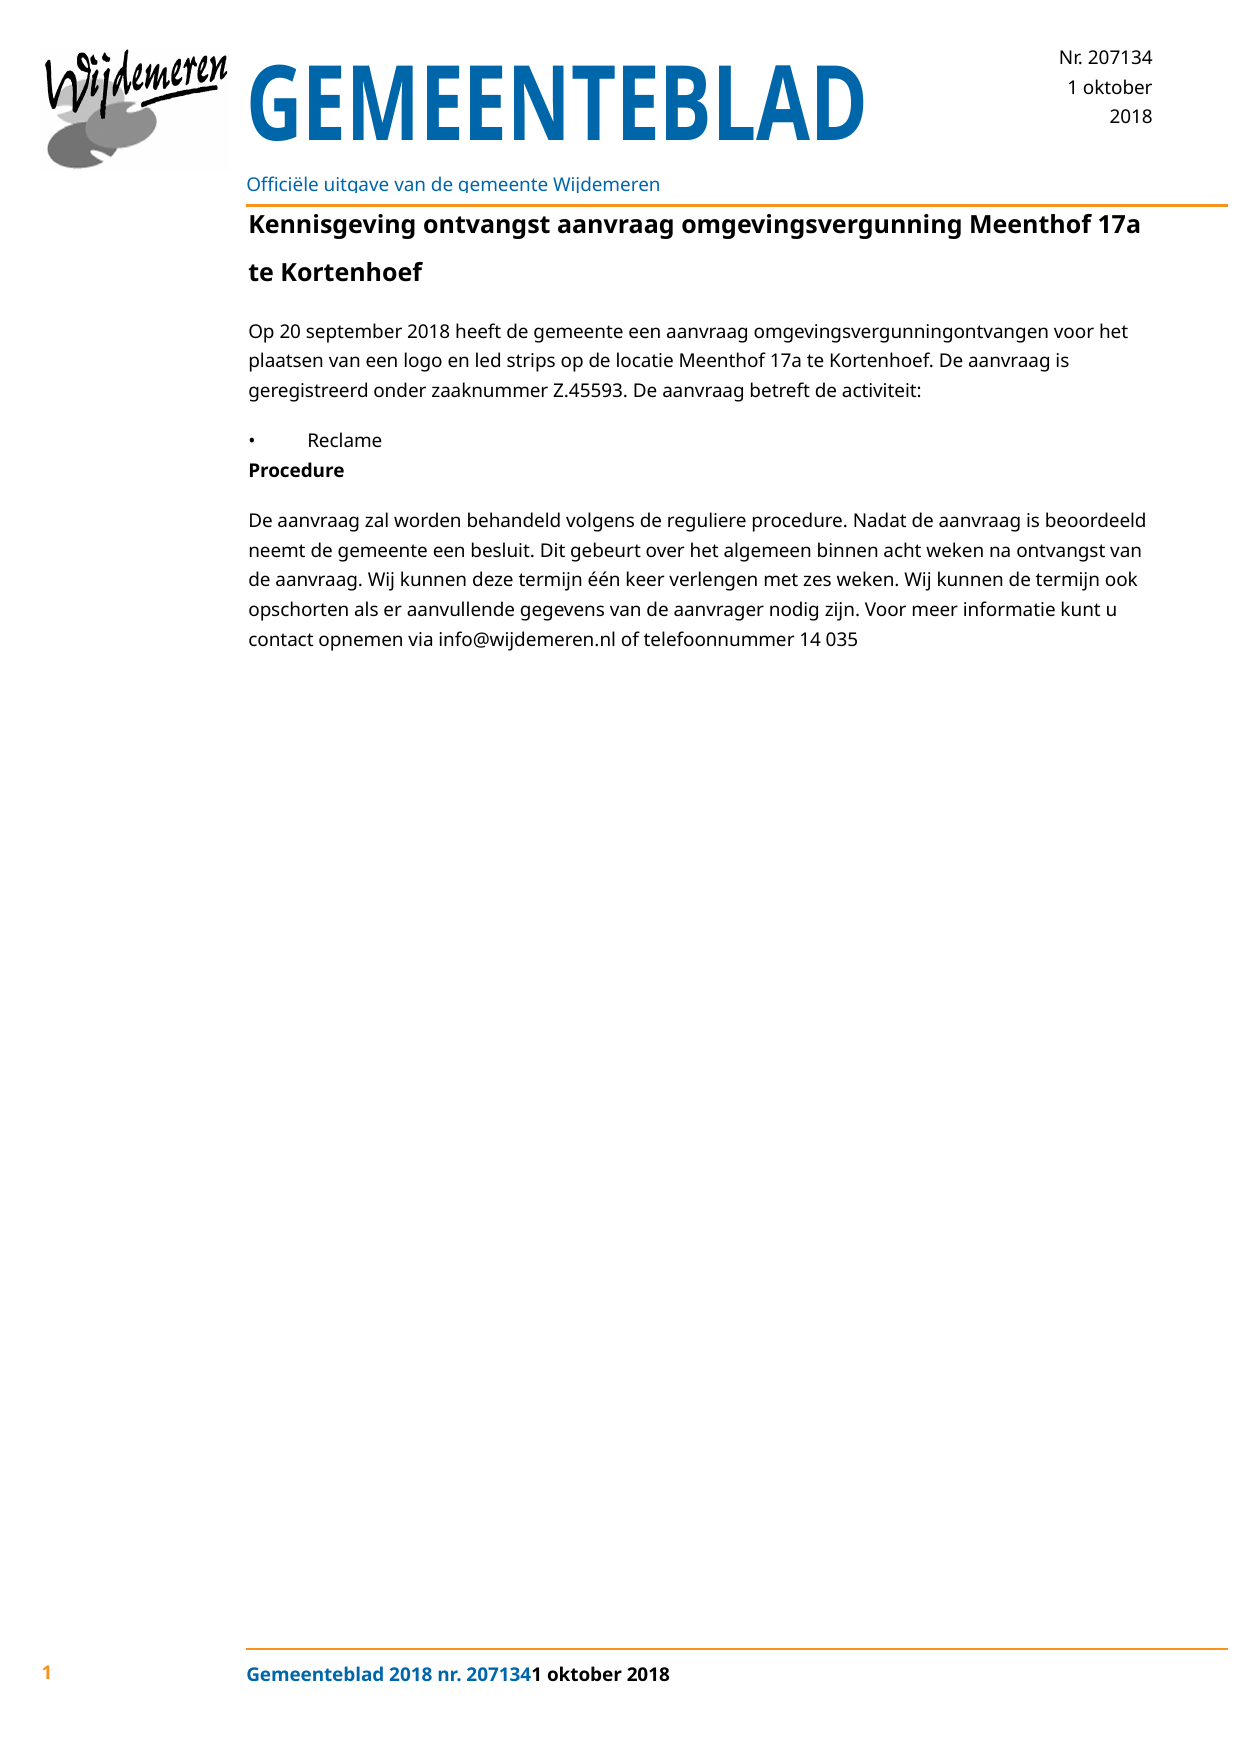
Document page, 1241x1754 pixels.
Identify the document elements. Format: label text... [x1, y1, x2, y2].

text Op 20 september 2018 heeft de gemeente een aanvraag omgevingsvergunningontvangen voor het plaatsen van een logo en led strips op de locatie Meenthof 17a te Kortenhoef. De aanvraag is geregistreerd onder zaaknummer Z.45593. De aanvraag betreft de activiteit: [248, 318, 1152, 403]
text Kennisgeving ontvangst aanvraag omgevingsvergunning Meenthof 17a te Kortenhoef [248, 207, 1152, 288]
picture [41, 47, 231, 172]
list Reclame [248, 427, 1152, 453]
text Procedure [248, 457, 1152, 483]
text De aanvraag zal worden behandeld volgens de reguliere procedure. Nadat de aanvraag is beoordeeld neemt de gemeente een besluit. Dit gebeurt over het algemeen binnen acht weken na ontvangst van de aanvraag. Wij kunnen deze termijn één keer verlengen met zes weken. Wij kunnen de termijn ook opschorten als er aanvullende gegevens van de aanvrager nodig zijn. Voor meer informatie kunt u contact opnemen via info@wijdemeren.nl of telefoonnummer 14 035 [248, 507, 1152, 652]
